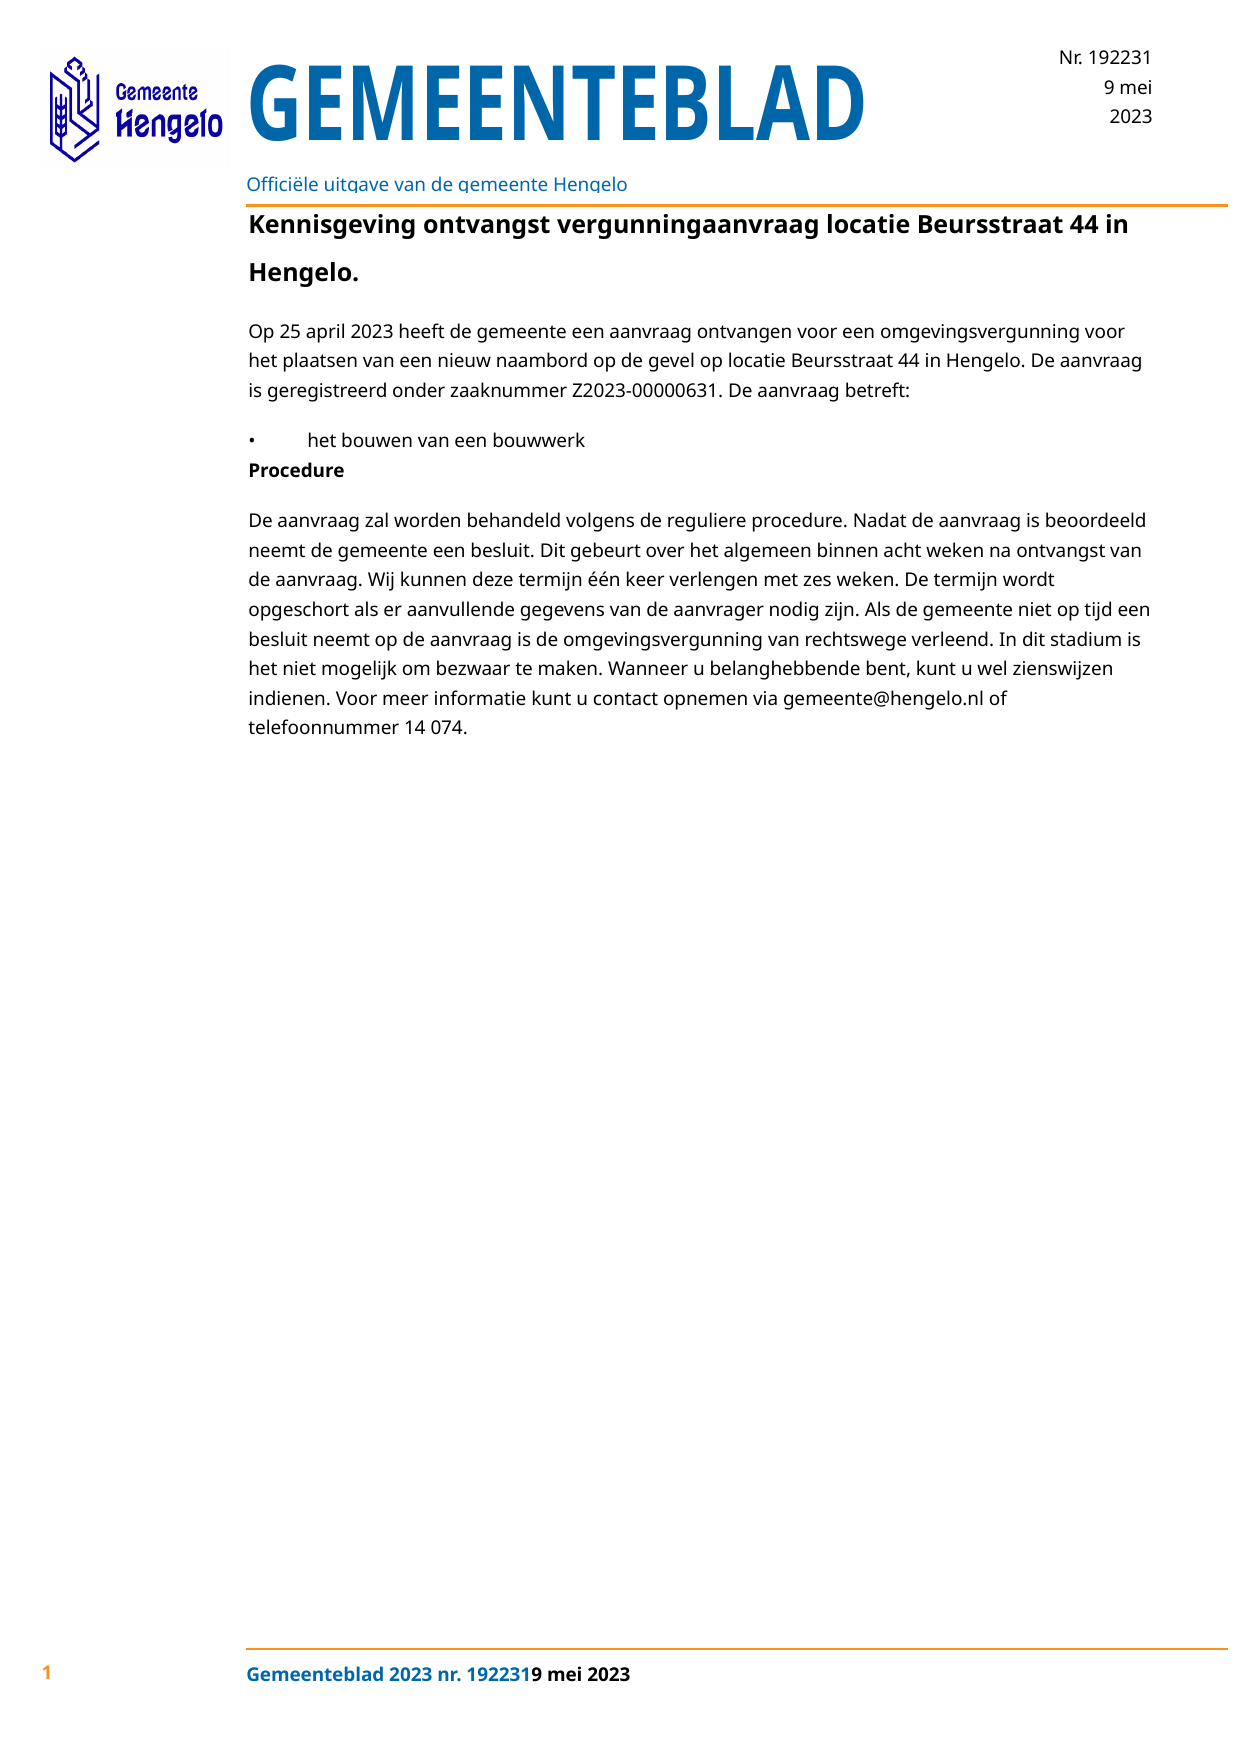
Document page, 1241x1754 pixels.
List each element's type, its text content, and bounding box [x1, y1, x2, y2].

text Kennisgeving ontvangst vergunningaanvraag locatie Beursstraat 44 in Hengelo. [248, 207, 1152, 288]
list het bouwen van een bouwwerk [248, 427, 1152, 453]
text Procedure [248, 457, 1152, 483]
text De aanvraag zal worden behandeld volgens de reguliere procedure. Nadat de aanvraag is beoordeeld neemt de gemeente een besluit. Dit gebeurt over het algemeen binnen acht weken na ontvangst van de aanvraag. Wij kunnen deze termijn één keer verlengen met zes weken. De termijn wordt opgeschort als er aanvullende gegevens van de aanvrager nodig zijn. Als de gemeente niet op tijd een besluit neemt op de aanvraag is de omgevingsvergunning van rechtswege verleend. In dit stadium is het niet mogelijk om bezwaar te maken. Wanneer u belanghebbende bent, kunt u wel zienswijzen indienen. Voor meer informatie kunt u contact opnemen via gemeente@hengelo.nl of telefoonnummer 14 074. [248, 507, 1152, 740]
picture [41, 47, 231, 172]
text Op 25 april 2023 heeft de gemeente een aanvraag ontvangen voor een omgevingsvergunning voor het plaatsen van een nieuw naambord op de gevel op locatie Beursstraat 44 in Hengelo. De aanvraag is geregistreerd onder zaaknummer Z2023-00000631. De aanvraag betreft: [248, 318, 1152, 403]
